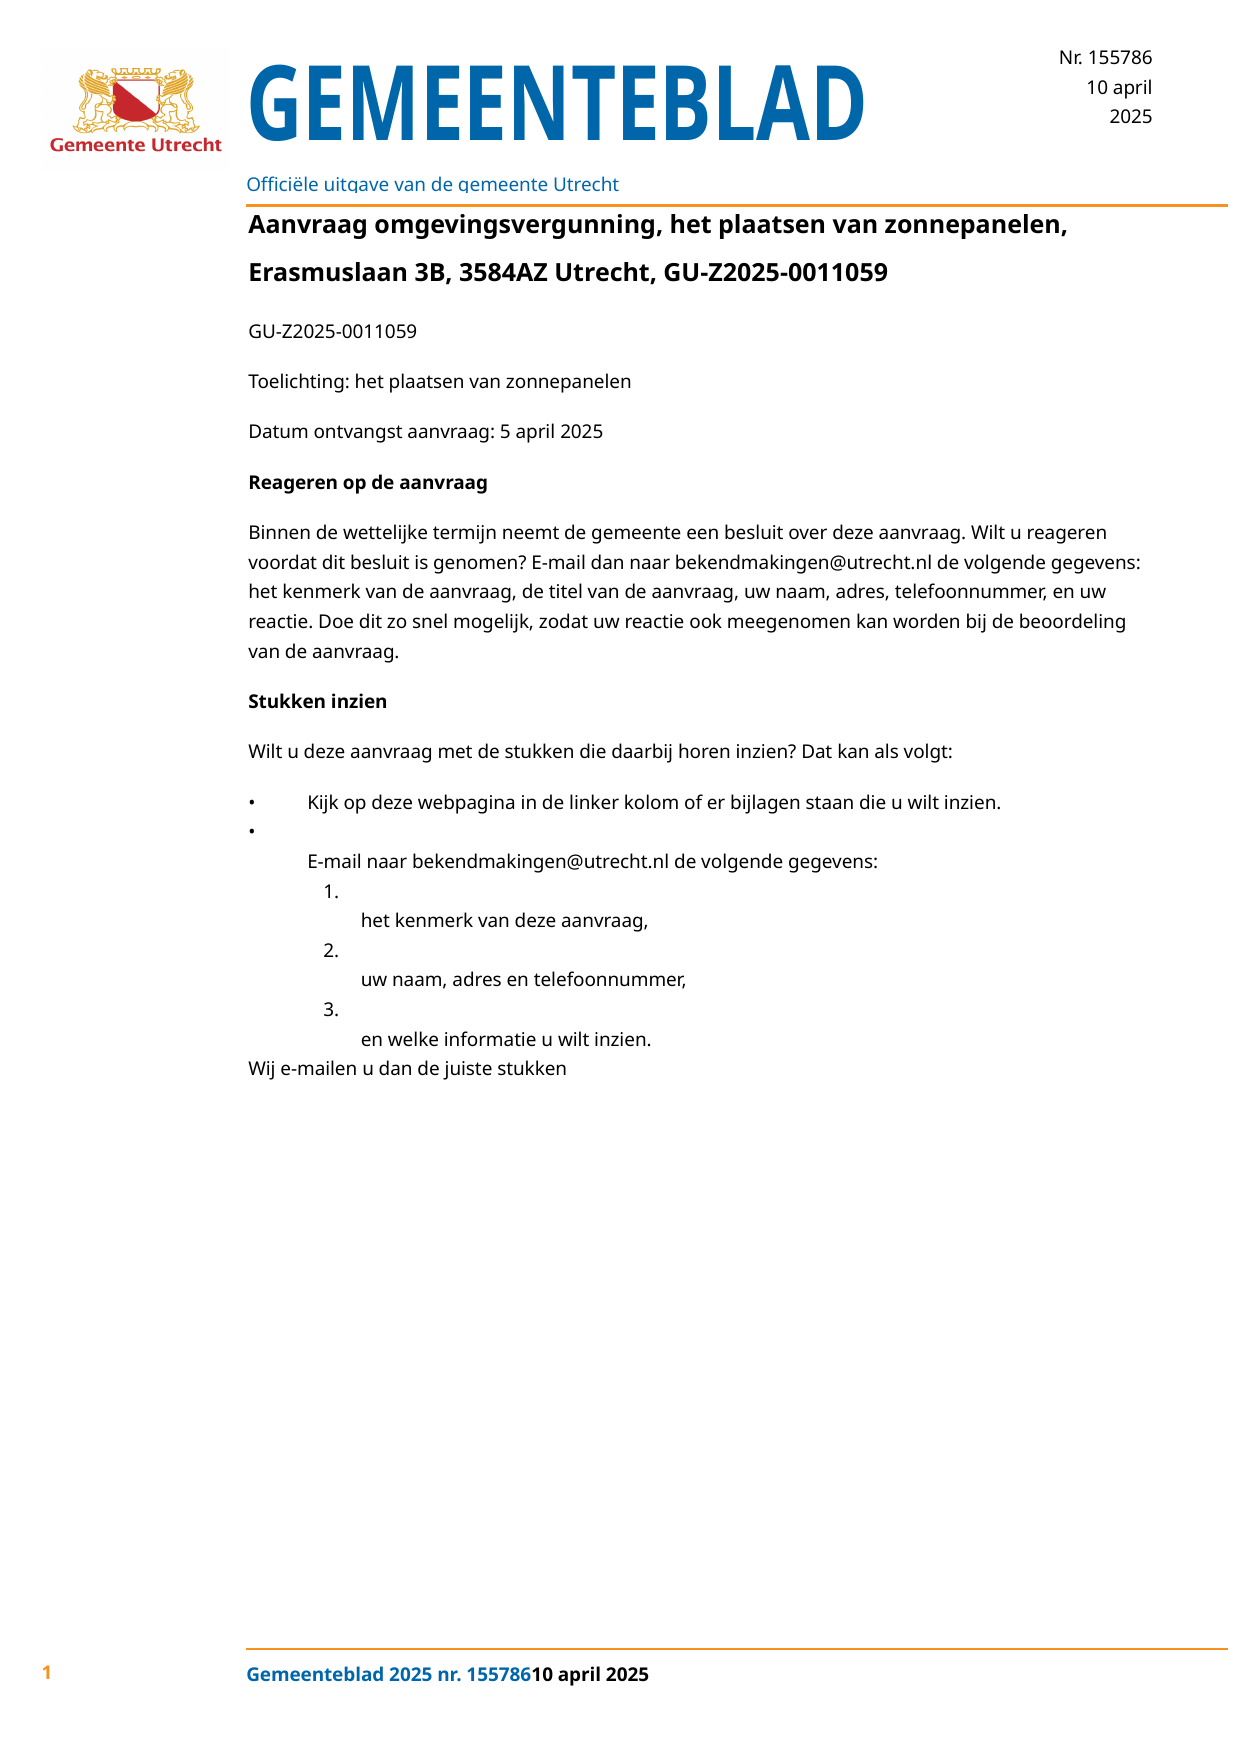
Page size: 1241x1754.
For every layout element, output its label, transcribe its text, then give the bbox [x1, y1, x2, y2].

text Reageren op de aanvraag [248, 469, 1152, 495]
text Datum ontvangst aanvraag: 5 april 2025 [248, 419, 1152, 444]
picture [41, 47, 231, 172]
list Kijk op deze webpagina in de linker kolom of er bijlagen staan die u wilt inzien. [248, 789, 1152, 815]
text Wij e-mailen u dan de juiste stukken [248, 1055, 1152, 1081]
text GU-Z2025-0011059 [248, 318, 1152, 344]
list E-mail naar bekendmakingen@utrecht.nl de volgende gegevens: [248, 848, 1152, 874]
text Toelichting: het plaatsen van zonnepanelen [248, 368, 1152, 394]
text Aanvraag omgevingsvergunning, het plaatsen van zonnepanelen, Erasmuslaan 3B, 3584AZ Utrecht, GU-Z2025-0011059 [248, 207, 1152, 288]
text Wilt u deze aanvraag met de stukken die daarbij horen inzien? Dat kan als volgt: [248, 739, 1152, 764]
text Binnen de wettelijke termijn neemt de gemeente een besluit over deze aanvraag. Wilt u reageren voordat dit besluit is genomen? E-mail dan naar bekendmakingen@utrecht.nl de volgende gegevens: het kenmerk van de aanvraag, de titel van de aanvraag, uw naam, adres, telefoonnummer, en uw reactie. Doe dit zo snel mogelijk, zodat uw reactie ook meegenomen kan worden bij de beoordeling van de aanvraag. [248, 519, 1152, 664]
text Stukken inzien [248, 688, 1152, 714]
list het kenmerk van deze aanvraag, [323, 907, 1152, 933]
list en welke informatie u wilt inzien. [323, 1026, 1152, 1052]
list uw naam, adres en telefoonnummer, [323, 967, 1152, 992]
